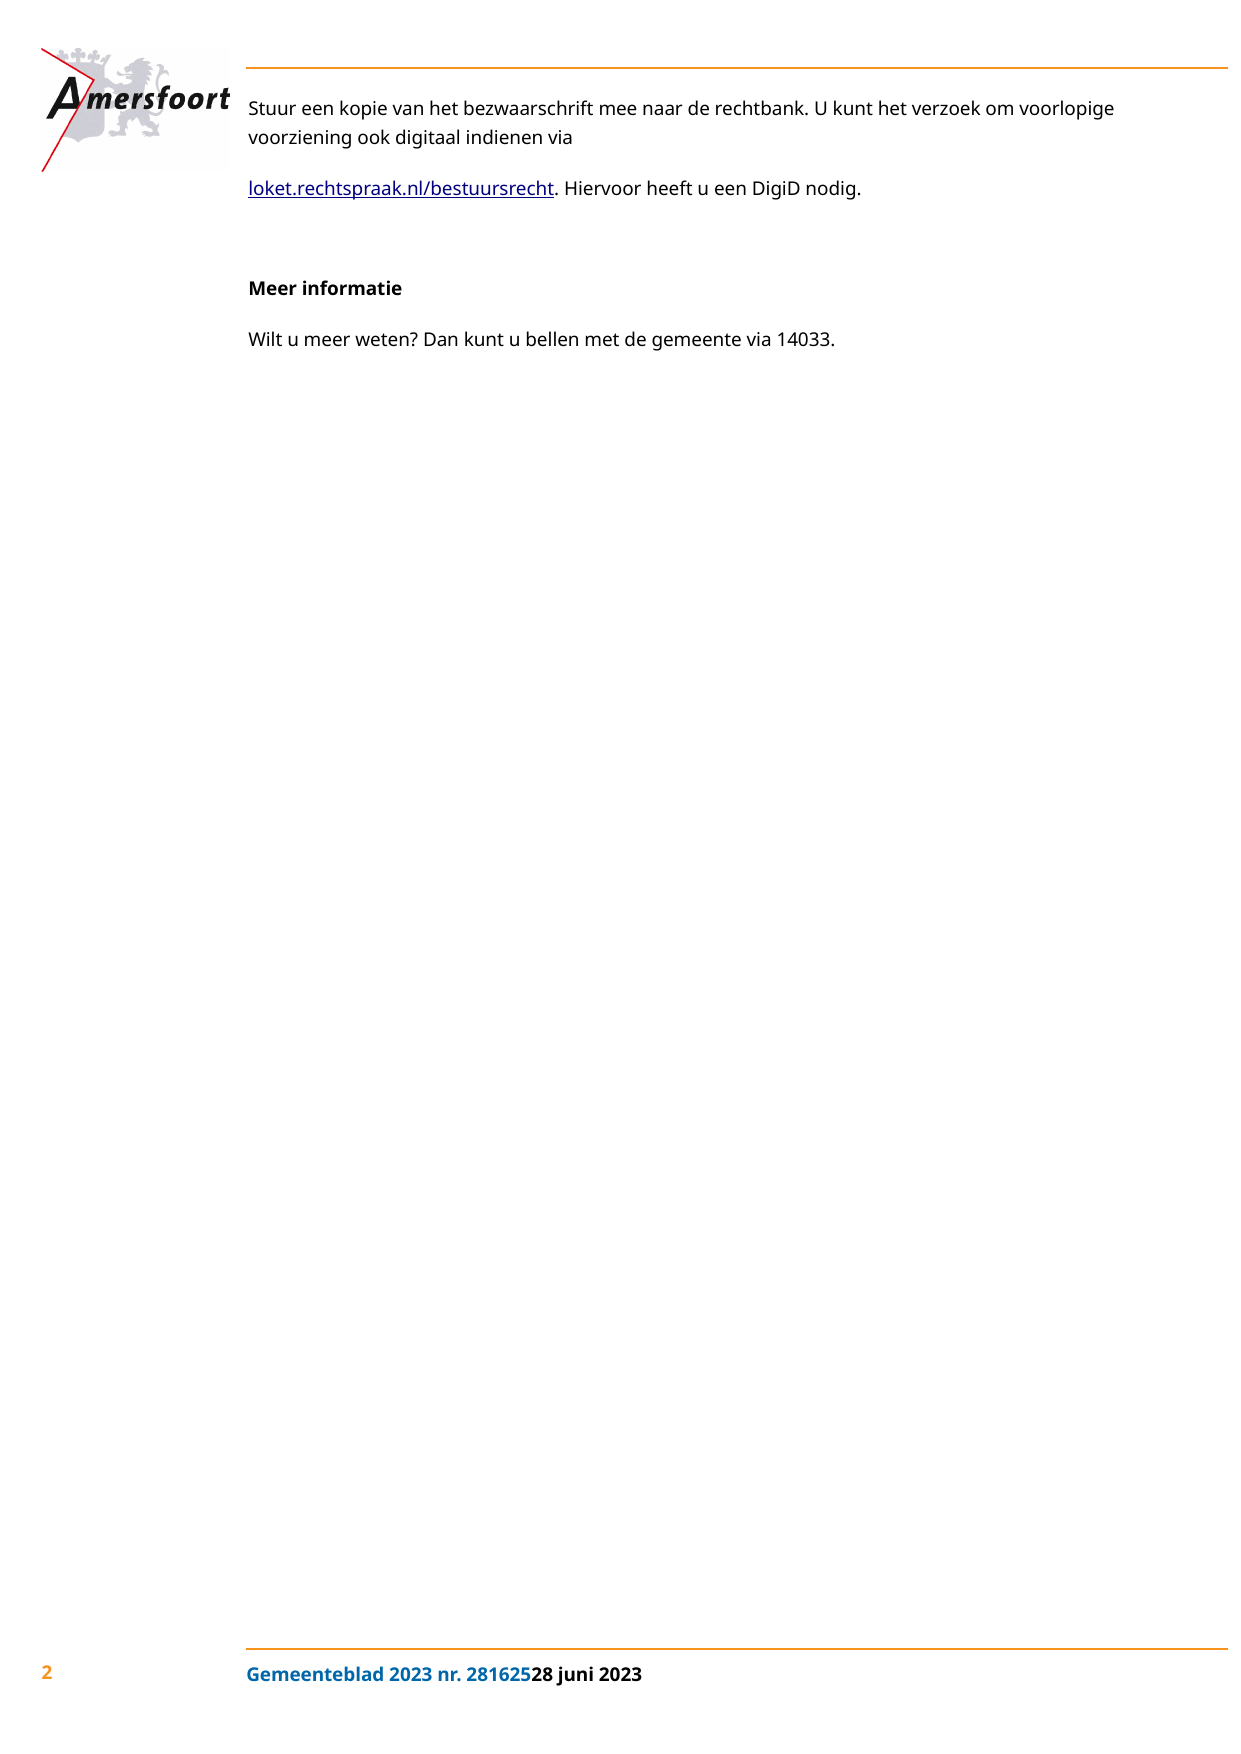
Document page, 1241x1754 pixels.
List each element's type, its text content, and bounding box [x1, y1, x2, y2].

text Wilt u meer weten? Dan kunt u bellen met de gemeente via 14033. [248, 326, 1152, 352]
text loket.rechtspraak.nl/bestuursrecht. Hiervoor heeft u een DigiD nodig. [248, 175, 1152, 201]
text Meer informatie [248, 276, 1152, 301]
text Stuur een kopie van het bezwaarschrift mee naar de rechtbank. U kunt het verzoek om voorlopige voorziening ook digitaal indienen via [248, 95, 1152, 150]
picture [41, 47, 231, 172]
